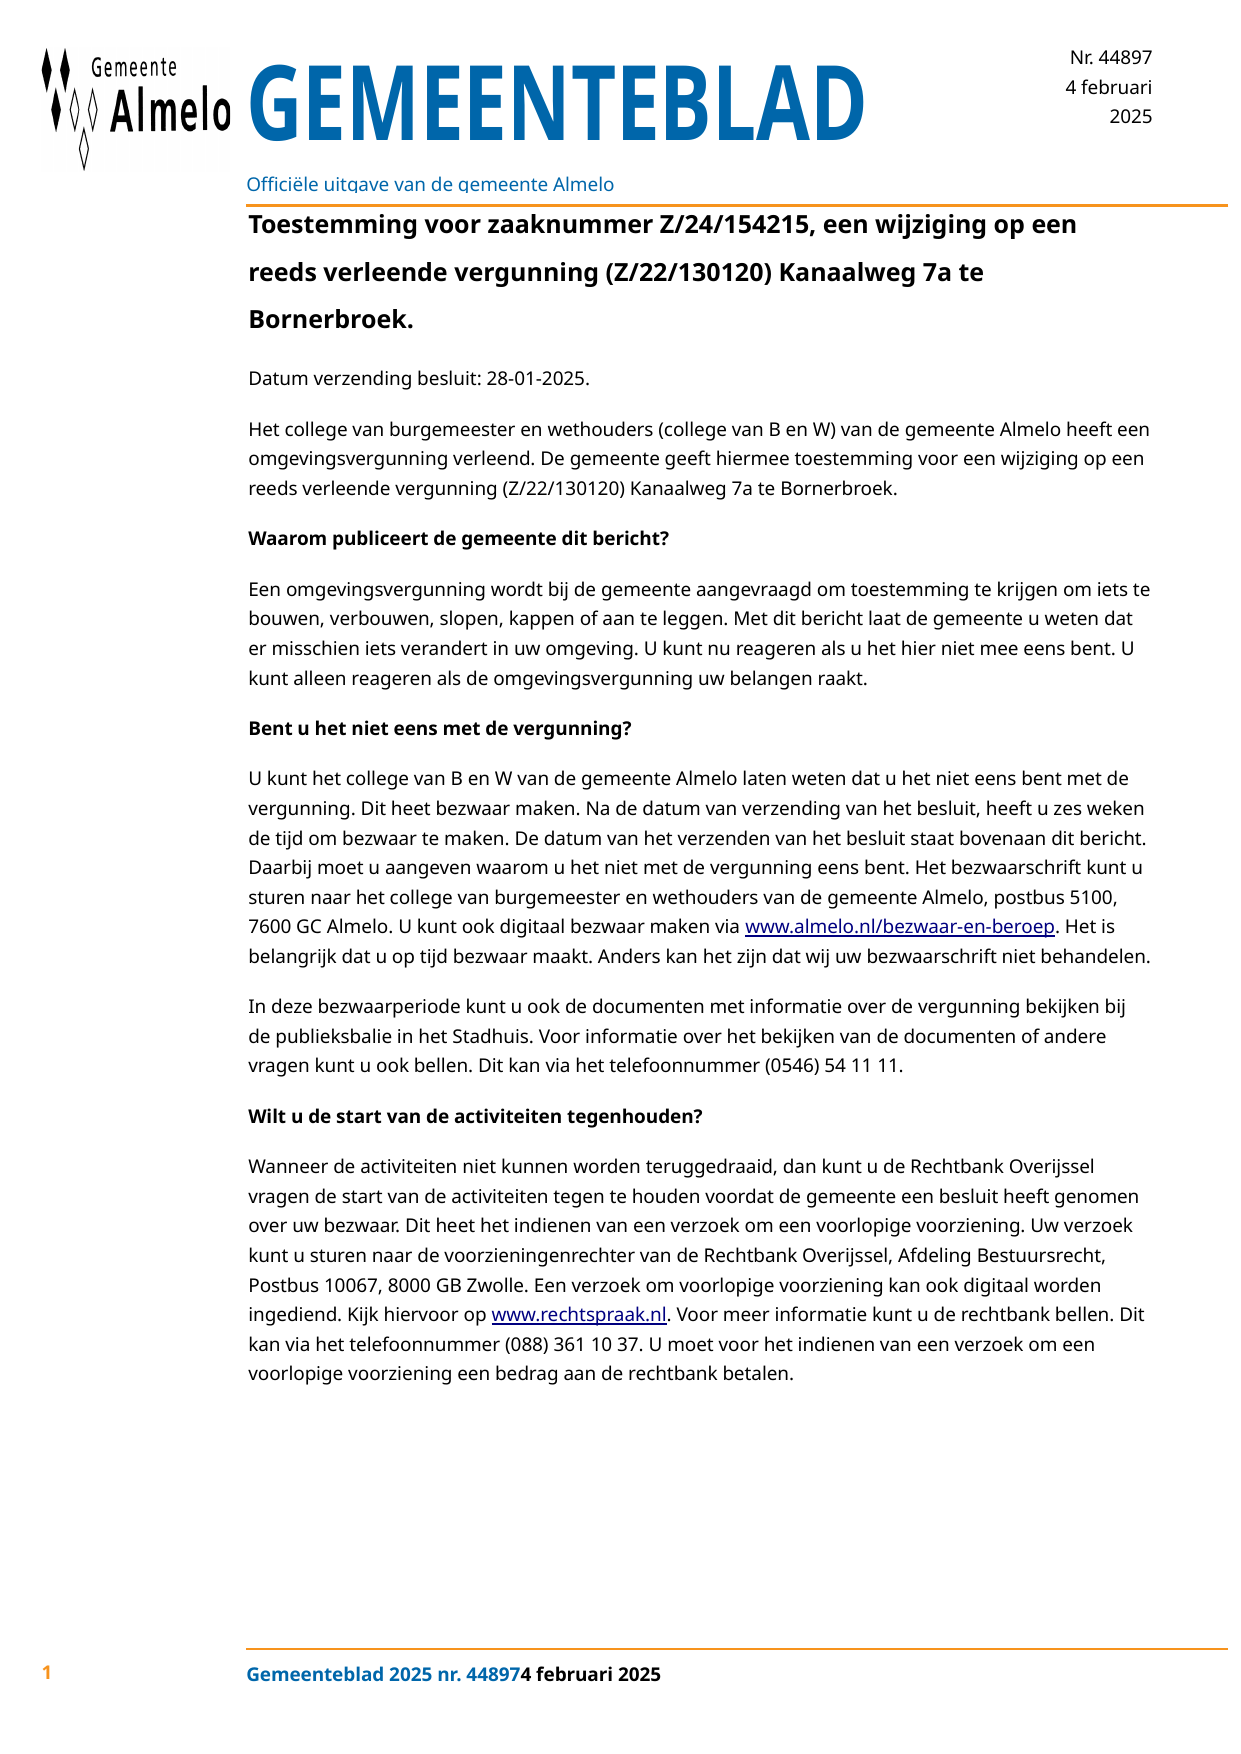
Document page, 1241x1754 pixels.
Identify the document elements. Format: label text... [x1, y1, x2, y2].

text Datum verzending besluit: 28-01-2025. [248, 366, 1152, 391]
text In deze bezwaarperiode kunt u ook de documenten met informatie over de vergunning bekijken bij de publieksbalie in het Stadhuis. Voor informatie over het bekijken van de documenten of andere vragen kunt u ook bellen. Dit kan via het telefoonnummer (0546) 54 11 11. [248, 993, 1152, 1078]
picture [41, 47, 231, 172]
text U kunt het college van B en W van de gemeente Almelo laten weten dat u het niet eens bent met de vergunning. Dit heet bezwaar maken. Na de datum van verzending van het besluit, heeft u zes weken de tijd om bezwaar te maken. De datum van het verzenden van het besluit staat bovenaan dit bericht. Daarbij moet u aangeven waarom u het niet met de vergunning eens bent. Het bezwaarschrift kunt u sturen naar het college van burgemeester en wethouders van de gemeente Almelo, postbus 5100, 7600 GC Almelo. U kunt ook digitaal bezwaar maken via www.almelo.nl/bezwaar-en-beroep. Het is belangrijk dat u op tijd bezwaar maakt. Anders kan het zijn dat wij uw bezwaarschrift niet behandelen. [248, 766, 1152, 969]
text Het college van burgemeester en wethouders (college van B en W) van de gemeente Almelo heeft een omgevingsvergunning verleend. De gemeente geeft hiermee toestemming voor een wijziging op een reeds verleende vergunning (Z/22/130120) Kanaalweg 7a te Bornerbroek. [248, 416, 1152, 501]
text Een omgevingsvergunning wordt bij de gemeente aangevraagd om toestemming te krijgen om iets te bouwen, verbouwen, slopen, kappen of aan te leggen. Met dit bericht laat de gemeente u weten dat er misschien iets verandert in uw omgeving. U kunt nu reageren als u het hier niet mee eens bent. U kunt alleen reageren als de omgevingsvergunning uw belangen raakt. [248, 576, 1152, 690]
text Wilt u de start van de activiteiten tegenhouden? [248, 1103, 1152, 1129]
text Bent u het niet eens met de vergunning? [248, 715, 1152, 741]
text Toestemming voor zaaknummer Z/24/154215, een wijziging op een reeds verleende vergunning (Z/22/130120) Kanaalweg 7a te Bornerbroek. [248, 207, 1152, 336]
text Waarom publiceert de gemeente dit bericht? [248, 526, 1152, 551]
text Wanneer de activiteiten niet kunnen worden teruggedraaid, dan kunt u de Rechtbank Overijssel vragen de start van de activiteiten tegen te houden voordat de gemeente een besluit heeft genomen over uw bezwaar. Dit heet het indienen van een verzoek om een voorlopige voorziening. Uw verzoek kunt u sturen naar de voorzieningenrechter van de Rechtbank Overijssel, Afdeling Bestuursrecht, Postbus 10067, 8000 GB Zwolle. Een verzoek om voorlopige voorziening kan ook digitaal worden ingediend. Kijk hiervoor op www.rechtspraak.nl. Voor meer informatie kunt u de rechtbank bellen. Dit kan via het telefoonnummer (088) 361 10 37. U moet voor het indienen van een verzoek om een voorlopige voorziening een bedrag aan de rechtbank betalen. [248, 1153, 1152, 1386]
